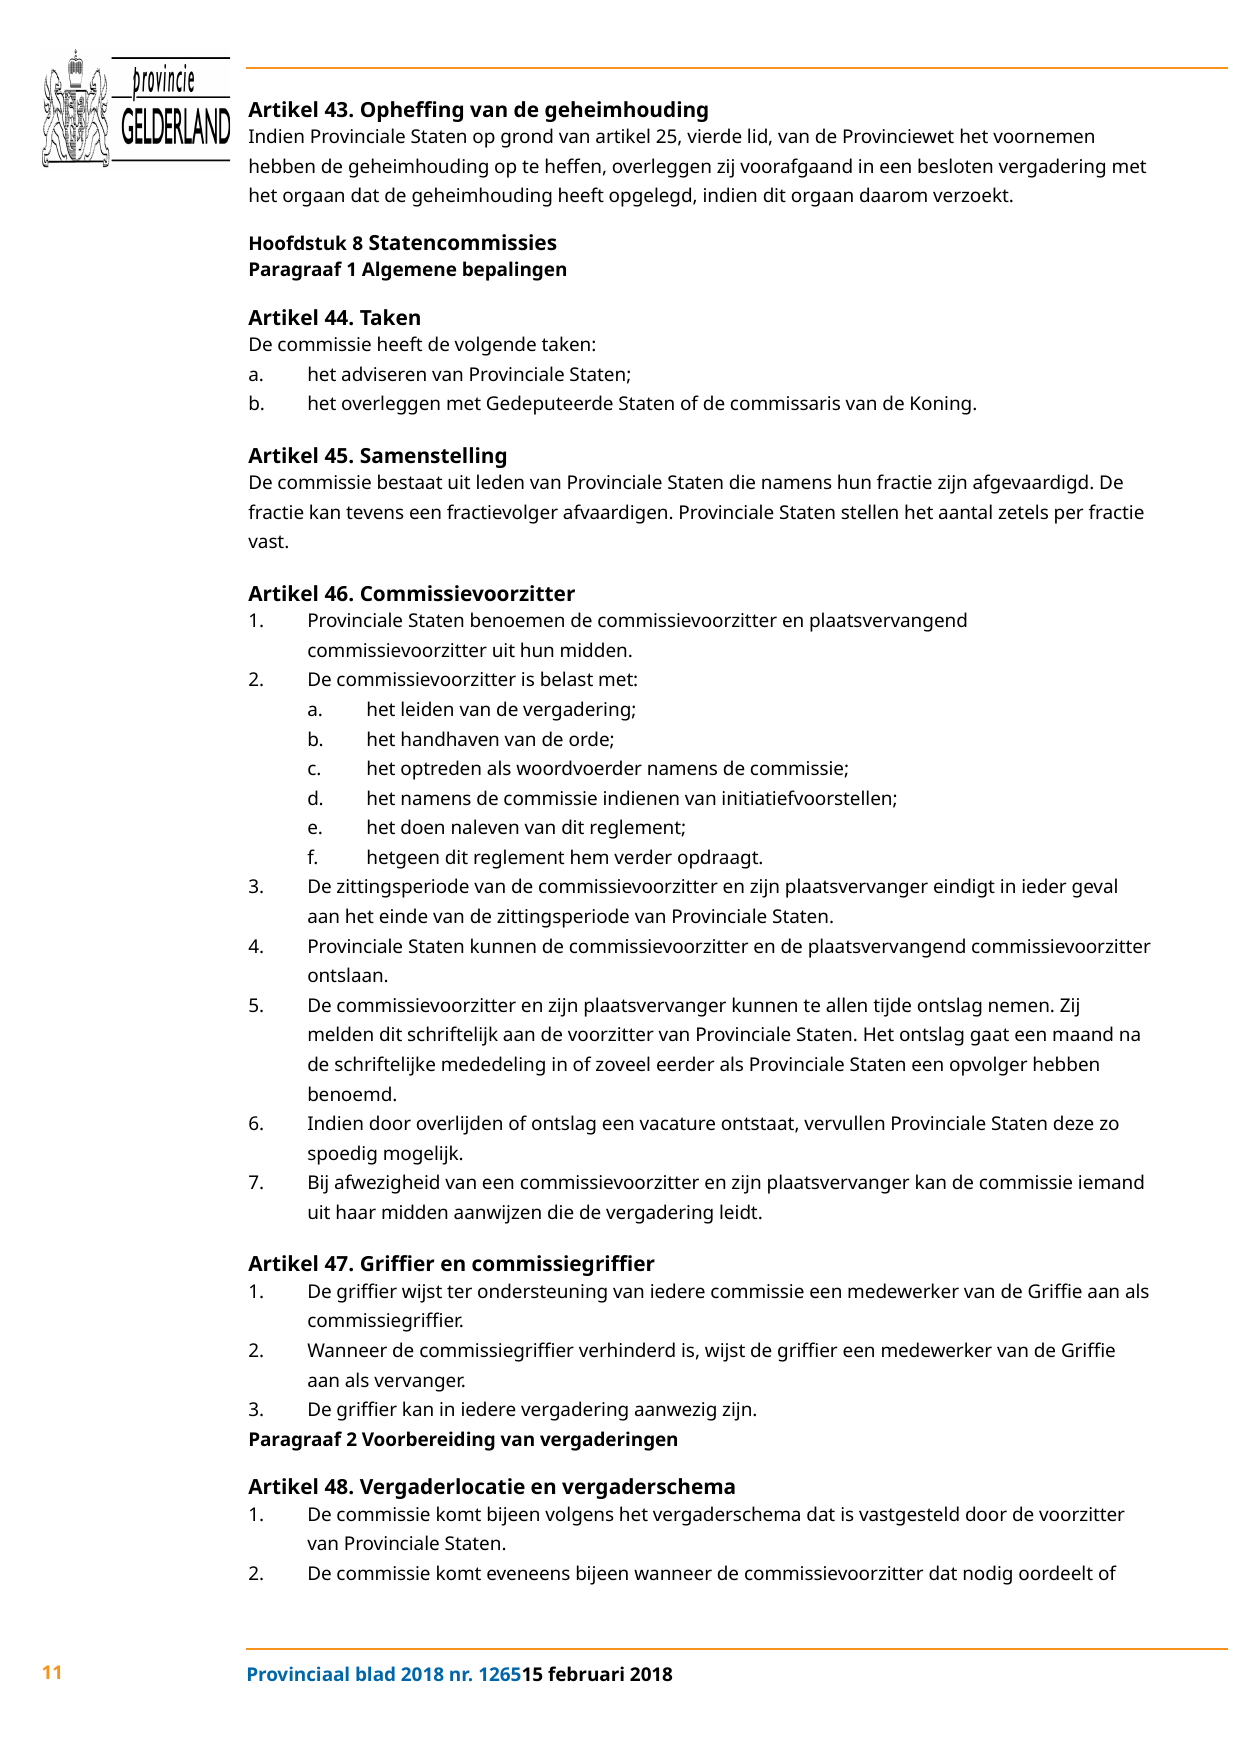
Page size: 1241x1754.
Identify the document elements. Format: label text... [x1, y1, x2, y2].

list De commissie komt bijeen volgens het vergaderschema dat is vastgesteld door de voorzitter van Provinciale Staten. [248, 1501, 1152, 1556]
list De griffier wijst ter ondersteuning van iedere commissie een medewerker van de Griffie aan als commissiegriffier. [248, 1278, 1152, 1333]
list Bij afwezigheid van een commissievoorzitter en zijn plaatsvervanger kan de commissie iemand uit haar midden aanwijzen die de vergadering leidt. [248, 1169, 1152, 1225]
list De griffier kan in iedere vergadering aanwezig zijn. [248, 1396, 1152, 1422]
list Indien door overlijden of ontslag een vacature ontstaat, vervullen Provinciale Staten deze zo spoedig mogelijk. [248, 1110, 1152, 1166]
text Artikel 44. Taken [248, 303, 1152, 331]
list het namens de commissie indienen van initiatiefvoorstellen; [307, 785, 1152, 811]
picture [41, 47, 231, 172]
list De commissievoorzitter en zijn plaatsvervanger kunnen te allen tijde ontslag nemen. Zij melden dit schriftelijk aan de voorzitter van Provinciale Staten. Het ontslag gaat een maand na de schriftelijke mededeling in of zoveel eerder als Provinciale Staten een opvolger hebben benoemd. [248, 992, 1152, 1107]
text Paragraaf 1 Algemene bepalingen [248, 256, 1152, 282]
list Provinciale Staten benoemen de commissievoorzitter en plaatsvervangend commissievoorzitter uit hun midden. [248, 607, 1152, 663]
text Artikel 43. Opheffing van de geheimhouding [248, 95, 1152, 123]
list het overleggen met Gedeputeerde Staten of de commissaris van de Koning. [248, 391, 1152, 416]
text De commissie bestaat uit leden van Provinciale Staten die namens hun fractie zijn afgevaardigd. De fractie kan tevens een fractievolger afvaardigen. Provinciale Staten stellen het aantal zetels per fractie vast. [248, 469, 1152, 554]
list Wanneer de commissiegriffier verhinderd is, wijst de griffier een medewerker van de Griffie aan als vervanger. [248, 1337, 1152, 1392]
list De zittingsperiode van de commissievoorzitter en zijn plaatsvervanger eindigt in ieder geval aan het einde van de zittingsperiode van Provinciale Staten. [248, 874, 1152, 929]
list Provinciale Staten kunnen de commissievoorzitter en de plaatsvervangend commissievoorzitter ontslaan. [248, 933, 1152, 988]
list het handhaven van de orde; [307, 726, 1152, 752]
list De commissie komt eveneens bijeen wanneer de commissievoorzitter dat nodig oordeelt of [248, 1560, 1152, 1586]
text Paragraaf 2 Voorbereiding van vergaderingen [248, 1426, 1152, 1452]
text Artikel 45. Samenstelling [248, 441, 1152, 469]
list het doen naleven van dit reglement; [307, 814, 1152, 840]
list het optreden als woordvoerder namens de commissie; [307, 755, 1152, 781]
text De commissie heeft de volgende taken: [248, 331, 1152, 357]
list hetgeen dit reglement hem verder opdraagt. [307, 844, 1152, 870]
list De commissievoorzitter is belast met: [248, 667, 1152, 692]
list het adviseren van Provinciale Staten; [248, 361, 1152, 387]
list het leiden van de vergadering; [307, 696, 1152, 722]
text Hoofdstuk 8 Statencommissies [248, 228, 1152, 256]
text Artikel 47. Griffier en commissiegriffier [248, 1249, 1152, 1278]
text Artikel 46. Commissievoorzitter [248, 579, 1152, 607]
text Artikel 48. Vergaderlocatie en vergaderschema [248, 1472, 1152, 1501]
text Indien Provinciale Staten op grond van artikel 25, vierde lid, van de Provinciewet het voornemen hebben de geheimhouding op te heffen, overleggen zij voorafgaand in een besloten vergadering met het orgaan dat de geheimhouding heeft opgelegd, indien dit orgaan daarom verzoekt. [248, 123, 1152, 208]
